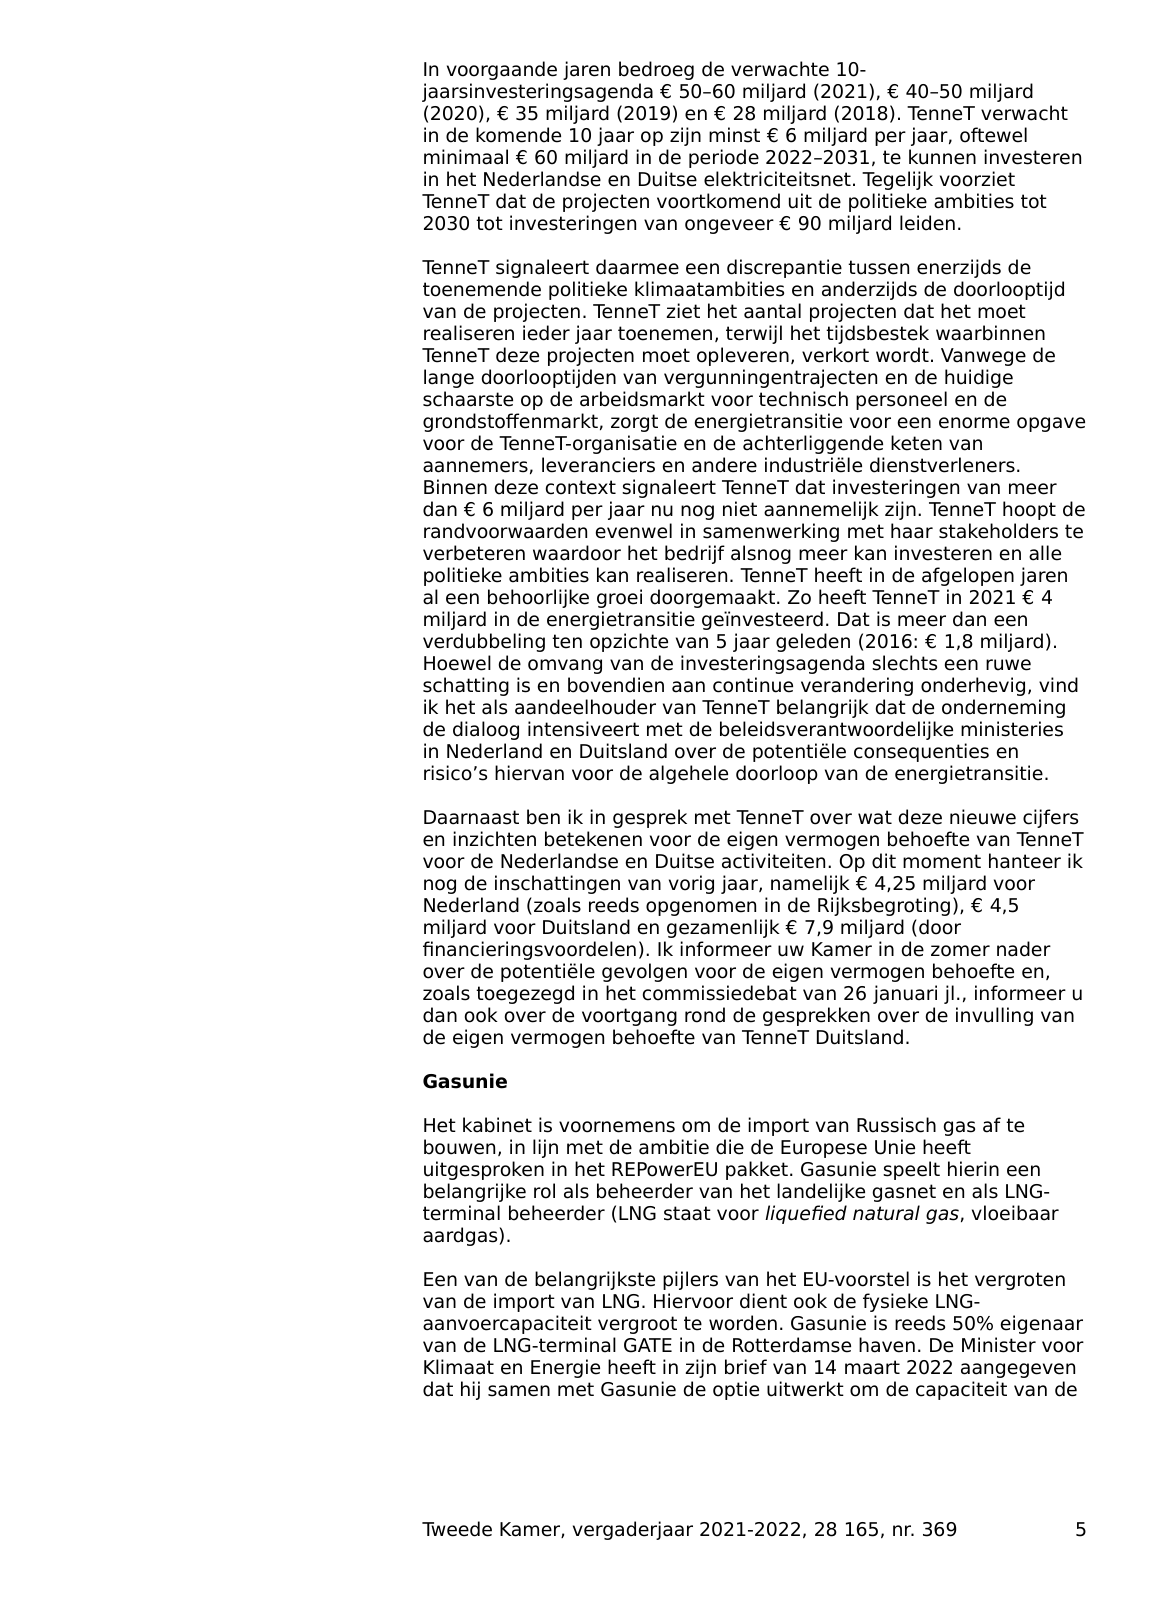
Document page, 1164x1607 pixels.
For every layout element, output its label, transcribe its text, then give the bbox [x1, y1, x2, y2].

text In voorgaande jaren bedroeg de verwachte 10-jaarsinvesteringsagenda € 50–60 miljard (2021), € 40–50 miljard (2020), € 35 miljard (2019) en € 28 miljard (2018). TenneT verwacht in de komende 10 jaar op zijn minst € 6 miljard per jaar, oftewel minimaal € 60 miljard in de periode 2022–2031, te kunnen investeren in het Nederlandse en Duitse elektriciteitsnet. Tegelijk voorziet TenneT dat de projecten voortkomend uit de politieke ambities tot 2030 tot investeringen van ongeveer € 90 miljard leiden. [422, 59, 1087, 235]
text Het kabinet is voornemens om de import van Russisch gas af te bouwen, in lijn met de ambitie die de Europese Unie heeft uitgesproken in het REPowerEU pakket. Gasunie speelt hierin een belangrijke rol als beheerder van het landelijke gasnet en als LNG-terminal beheerder (LNG staat voor liquefied natural gas, vloeibaar aardgas). [422, 1115, 1087, 1247]
subtitle Gasunie [422, 1071, 1087, 1093]
text TenneT signaleert daarmee een discrepantie tussen enerzijds de toenemende politieke klimaatambities en anderzijds de doorlooptijd van de projecten. TenneT ziet het aantal projecten dat het moet realiseren ieder jaar toenemen, terwijl het tijdsbestek waarbinnen TenneT deze projecten moet opleveren, verkort wordt. Vanwege de lange doorlooptijden van vergunningentrajecten en de huidige schaarste op de arbeidsmarkt voor technisch personeel en de grondstoffenmarkt, zorgt de energietransitie voor een enorme opgave voor de TenneT-organisatie en de achterliggende keten van aannemers, leveranciers en andere industriële dienstverleners. Binnen deze context signaleert TenneT dat investeringen van meer dan € 6 miljard per jaar nu nog niet aannemelijk zijn. TenneT hoopt de randvoorwaarden evenwel in samenwerking met haar stakeholders te verbeteren waardoor het bedrijf alsnog meer kan investeren en alle politieke ambities kan realiseren. TenneT heeft in de afgelopen jaren al een behoorlijke groei doorgemaakt. Zo heeft TenneT in 2021 € 4 miljard in de energietransitie geïnvesteerd. Dat is meer dan een verdubbeling ten opzichte van 5 jaar geleden (2016: € 1,8 miljard). Hoewel de omvang van de investeringsagenda slechts een ruwe schatting is en bovendien aan continue verandering onderhevig, vind ik het als aandeelhouder van TenneT belangrijk dat de onderneming de dialoog intensiveert met de beleidsverantwoordelijke ministeries in Nederland en Duitsland over de potentiële consequenties en risico’s hiervan voor de algehele doorloop van de energietransitie. [422, 257, 1087, 784]
text Daarnaast ben ik in gesprek met TenneT over wat deze nieuwe cijfers en inzichten betekenen voor de eigen vermogen behoefte van TenneT voor de Nederlandse en Duitse activiteiten. Op dit moment hanteer ik nog de inschattingen van vorig jaar, namelijk € 4,25 miljard voor Nederland (zoals reeds opgenomen in de Rijksbegroting), € 4,5 miljard voor Duitsland en gezamenlijk € 7,9 miljard (door financieringsvoordelen). Ik informeer uw Kamer in de zomer nader over de potentiële gevolgen voor de eigen vermogen behoefte en, zoals toegezegd in het commissiedebat van 26 januari jl., informeer u dan ook over de voortgang rond de gesprekken over de invulling van de eigen vermogen behoefte van TenneT Duitsland. [422, 807, 1087, 1048]
text Een van de belangrijkste pijlers van het EU-voorstel is het vergroten van de import van LNG. Hiervoor dient ook de fysieke LNG-aanvoercapaciteit vergroot te worden. Gasunie is reeds 50% eigenaar van de LNG-terminal GATE in de Rotterdamse haven. De Minister voor Klimaat en Energie heeft in zijn brief van 14 maart 2022 aangegeven dat hij samen met Gasunie de optie uitwerkt om de capaciteit van de [422, 1269, 1087, 1401]
